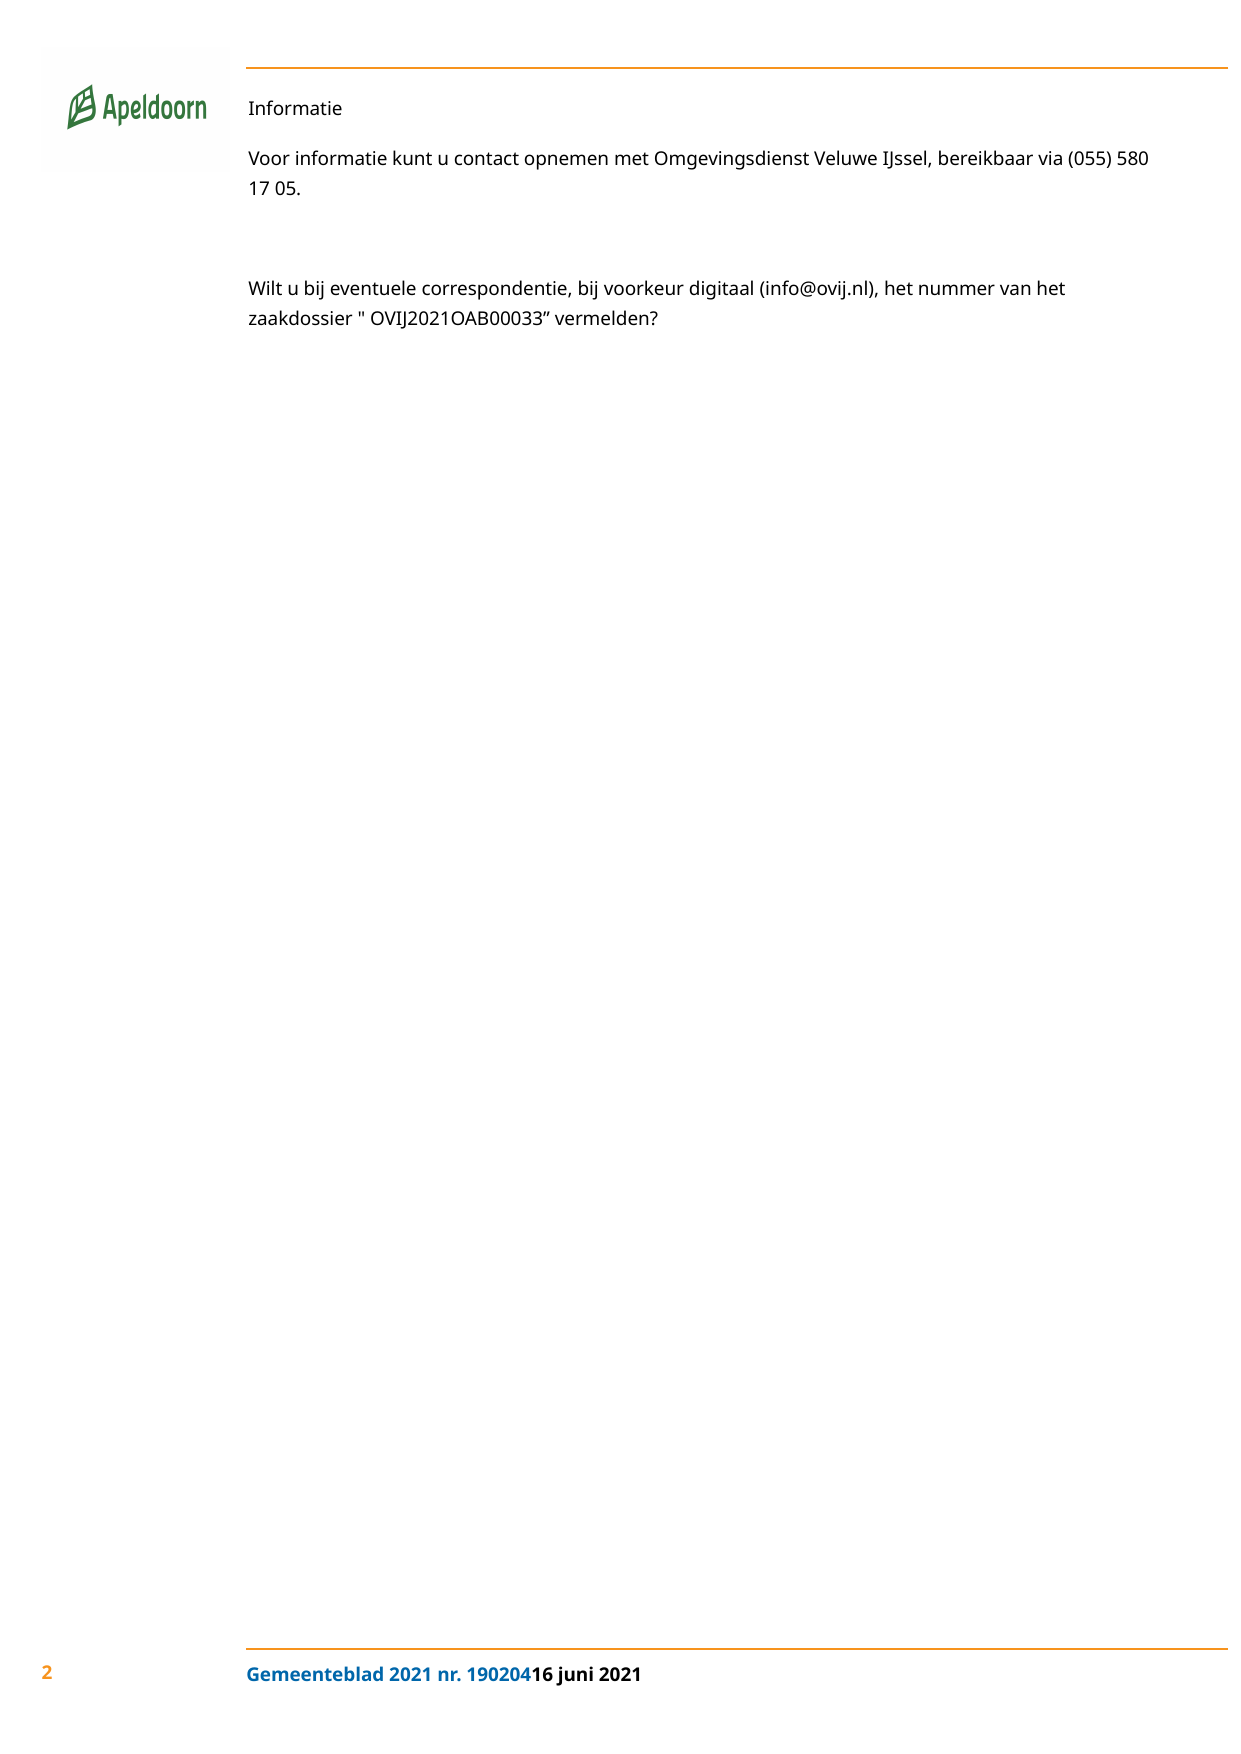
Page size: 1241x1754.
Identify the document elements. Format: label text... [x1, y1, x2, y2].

text Wilt u bij eventuele correspondentie, bij voorkeur digitaal (info@ovij.nl), het nummer van het zaakdossier " OVIJ2021OAB00033” vermelden? [248, 276, 1152, 331]
text Informatie [248, 95, 1152, 121]
text Voor informatie kunt u contact opnemen met Omgevingsdienst Veluwe IJssel, bereikbaar via (055) 580 17 05. [248, 145, 1152, 201]
picture [41, 47, 231, 172]
